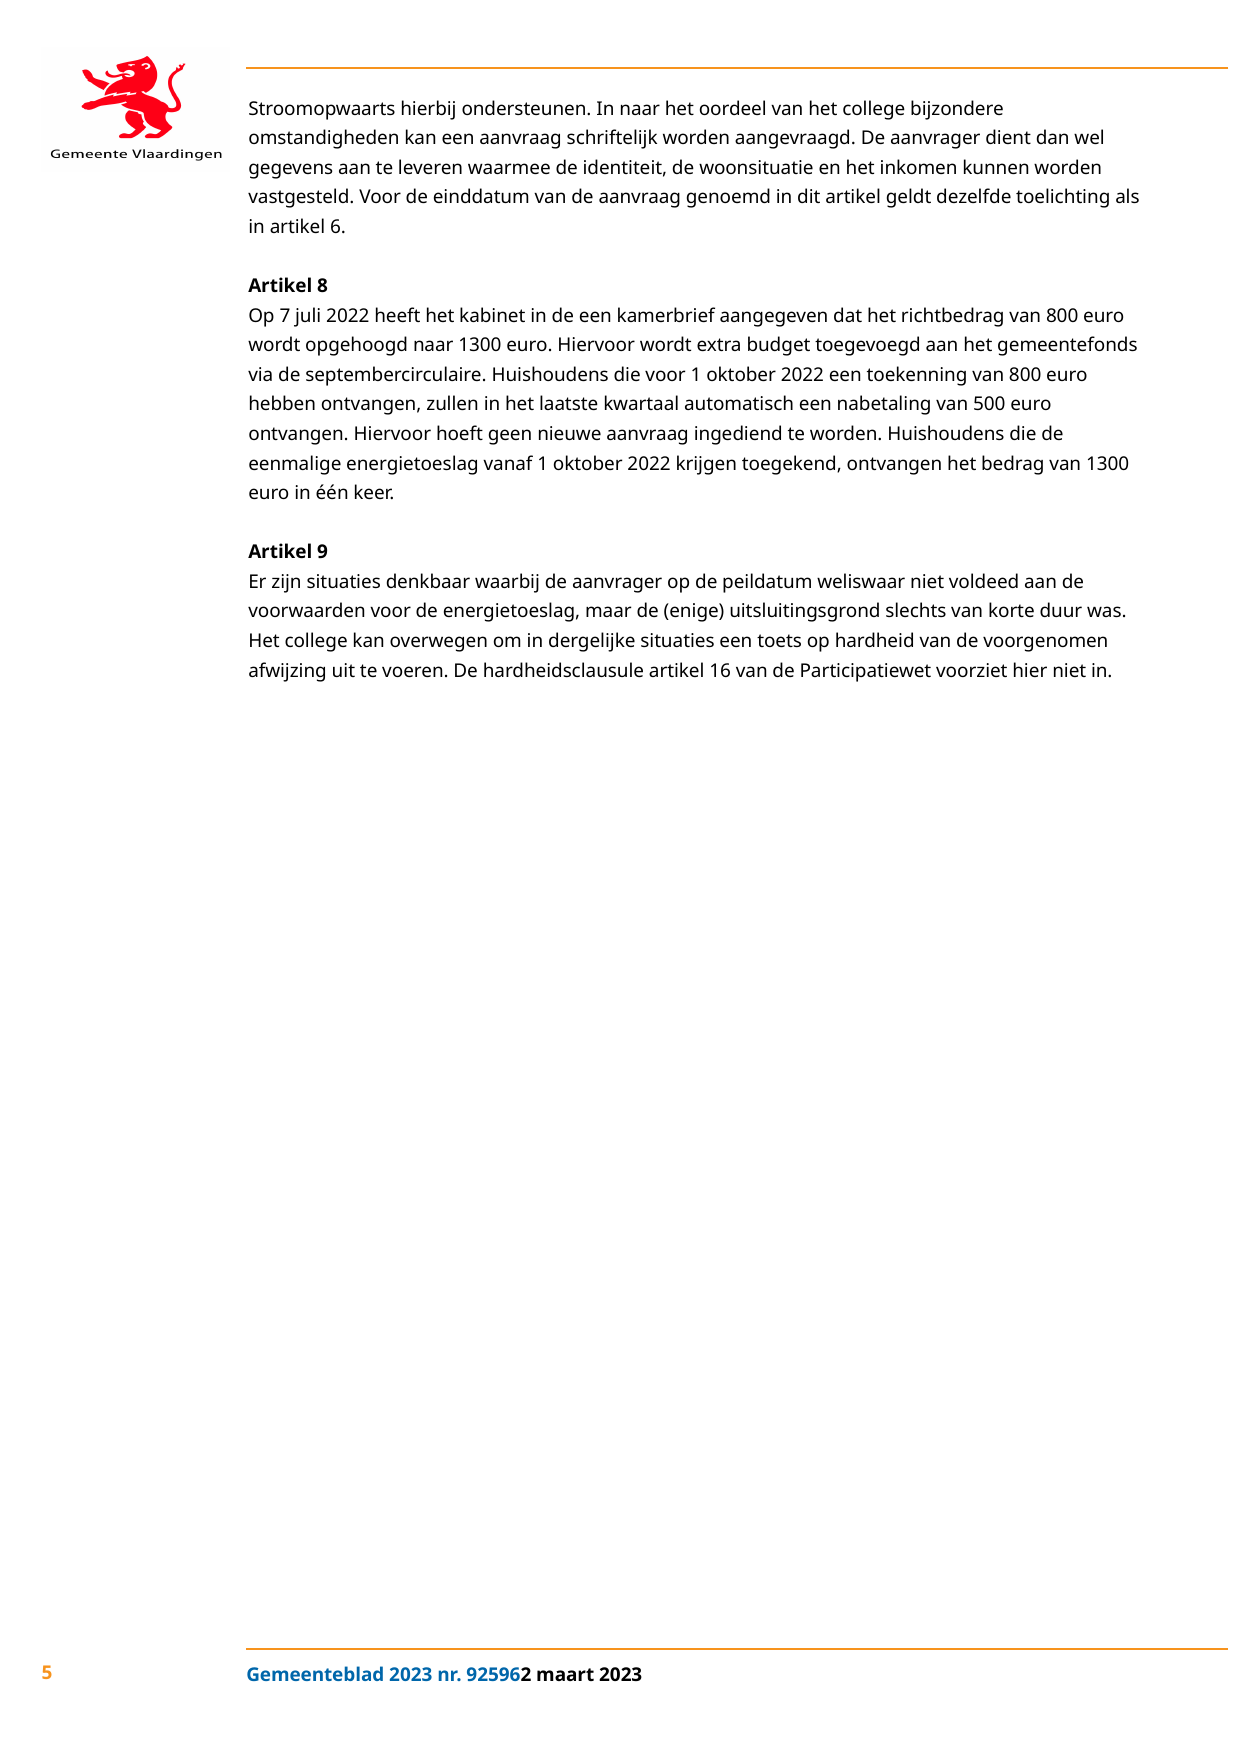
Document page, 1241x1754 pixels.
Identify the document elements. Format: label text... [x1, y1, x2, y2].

text Stroomopwaarts hierbij ondersteunen. In naar het oordeel van het college bijzondere omstandigheden kan een aanvraag schriftelijk worden aangevraagd. De aanvrager dient dan wel gegevens aan te leveren waarmee de identiteit, de woonsituatie en het inkomen kunnen worden vastgesteld. Voor de einddatum van de aanvraag genoemd in dit artikel geldt dezelfde toelichting als in artikel 6. [248, 95, 1152, 239]
text Er zijn situaties denkbaar waarbij de aanvrager op de peildatum weliswaar niet voldeed aan de voorwaarden voor de energietoeslag, maar de (enige) uitsluitingsgrond slechts van korte duur was. Het college kan overwegen om in dergelijke situaties een toets op hardheid van de voorgenomen afwijzing uit te voeren. De hardheidsclausule artikel 16 van de Participatiewet voorziet hier niet in. [248, 568, 1152, 683]
picture [41, 47, 231, 172]
text Artikel 8 [248, 272, 1152, 298]
text Artikel 9 [248, 538, 1152, 564]
text Op 7 juli 2022 heeft het kabinet in de een kamerbrief aangegeven dat het richtbedrag van 800 euro wordt opgehoogd naar 1300 euro. Hiervoor wordt extra budget toegevoegd aan het gemeentefonds via de septembercirculaire. Huishoudens die voor 1 oktober 2022 een toekenning van 800 euro hebben ontvangen, zullen in het laatste kwartaal automatisch een nabetaling van 500 euro ontvangen. Hiervoor hoeft geen nieuwe aanvraag ingediend te worden. Huishoudens die de eenmalige energietoeslag vanaf 1 oktober 2022 krijgen toegekend, ontvangen het bedrag van 1300 euro in één keer. [248, 302, 1152, 505]
